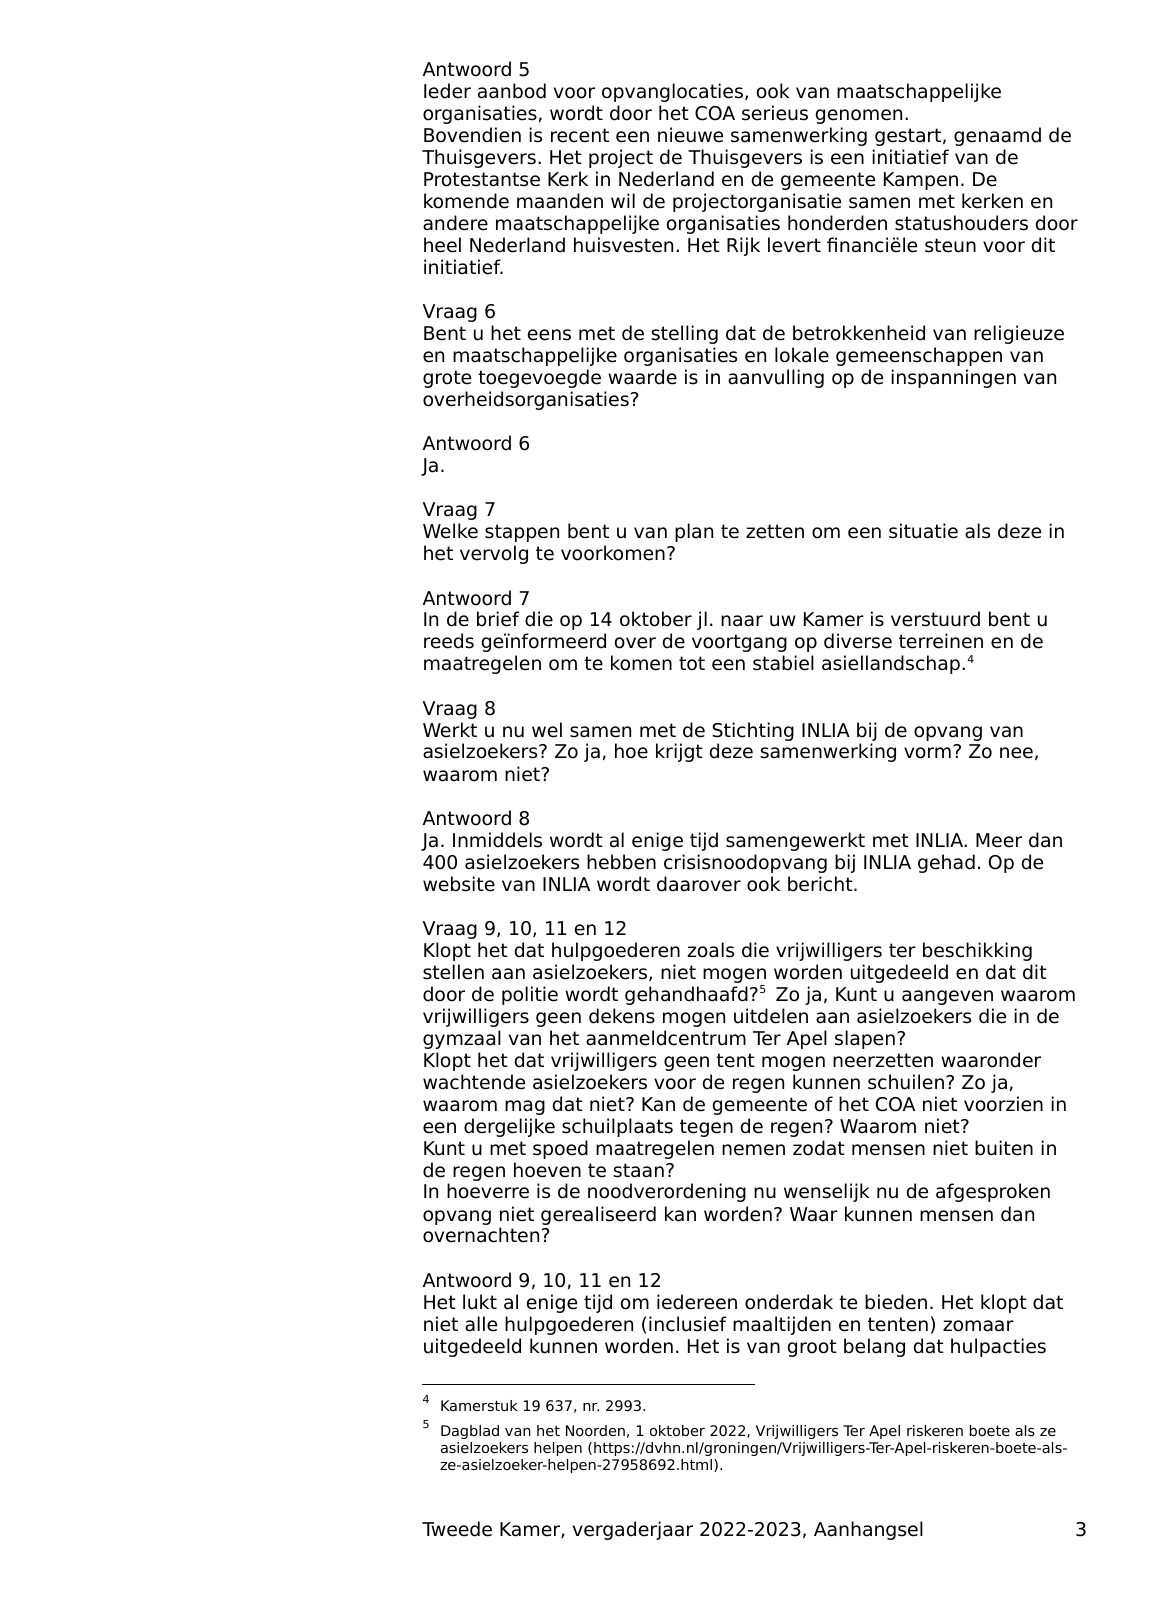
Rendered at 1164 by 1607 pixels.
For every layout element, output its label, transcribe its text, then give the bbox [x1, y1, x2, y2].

text Welke stappen bent u van plan te zetten om een situatie als deze in het vervolg te voorkomen? [422, 521, 1087, 565]
text Ieder aanbod voor opvanglocaties, ook van maatschappelijke organisaties, wordt door het COA serieus genomen. [422, 81, 1087, 125]
text Kamerstuk 19 637, nr. 2993. [422, 1393, 1087, 1416]
text Antwoord 8 [422, 808, 1087, 829]
text Dagblad van het Noorden, 1 oktober 2022, Vrijwilligers Ter Apel riskeren boete als ze asielzoekers helpen (https://dvhn.nl/groningen/Vrijwilligers-Ter-Apel-riskeren-boete-als-ze-asielzoeker-helpen-27958692.html). [422, 1418, 1087, 1474]
text Antwoord 5 [422, 59, 1087, 81]
text Antwoord 7 [422, 587, 1087, 609]
text Vraag 7 [422, 499, 1087, 521]
text Vraag 6 [422, 301, 1087, 323]
text Bovendien is recent een nieuwe samenwerking gestart, genaamd de Thuisgevers. Het project de Thuisgevers is een initiatief van de Protestantse Kerk in Nederland en de gemeente Kampen. De komende maanden wil de projectorganisatie samen met kerken en andere maatschappelijke organisaties honderden statushouders door heel Nederland huisvesten. Het Rijk levert financiële steun voor dit initiatief. [422, 125, 1087, 279]
text Kunt u met spoed maatregelen nemen zodat mensen niet buiten in de regen hoeven te staan? [422, 1137, 1087, 1181]
text Klopt het dat hulpgoederen zoals die vrijwilligers ter beschikking stellen aan asielzoekers, niet mogen worden uitgedeeld en dat dit door de politie wordt gehandhaafd? Zo ja, Kunt u aangeven waarom vrijwilligers geen dekens mogen uitdelen aan asielzoekers die in de gymzaal van het aanmeldcentrum Ter Apel slapen? [422, 940, 1087, 1049]
text Ja. [422, 455, 1087, 477]
text Werkt u nu wel samen met de Stichting INLIA bij de opvang van asielzoekers? Zo ja, hoe krijgt deze samenwerking vorm? Zo nee, waarom niet? [422, 719, 1087, 785]
text Antwoord 9, 10, 11 en 12 [422, 1269, 1087, 1292]
text Vraag 8 [422, 697, 1087, 719]
text In hoeverre is de noodverordening nu wenselijk nu de afgesproken opvang niet gerealiseerd kan worden? Waar kunnen mensen dan overnachten? [422, 1181, 1087, 1247]
text Het lukt al enige tijd om iedereen onderdak te bieden. Het klopt dat niet alle hulpgoederen (inclusief maaltijden en tenten) zomaar uitgedeeld kunnen worden. Het is van groot belang dat hulpacties [422, 1292, 1087, 1357]
text In de brief die op 14 oktober jl. naar uw Kamer is verstuurd bent u reeds geïnformeerd over de voortgang op diverse terreinen en de maatregelen om te komen tot een stabiel asiellandschap. [422, 609, 1087, 675]
text Ja. Inmiddels wordt al enige tijd samengewerkt met INLIA. Meer dan 400 asielzoekers hebben crisisnoodopvang bij INLIA gehad. Op de website van INLIA wordt daarover ook bericht. [422, 829, 1087, 896]
text Bent u het eens met de stelling dat de betrokkenheid van religieuze en maatschappelijke organisaties en lokale gemeenschappen van grote toegevoegde waarde is in aanvulling op de inspanningen van overheidsorganisaties? [422, 323, 1087, 411]
text Vraag 9, 10, 11 en 12 [422, 918, 1087, 940]
text Klopt het dat vrijwilligers geen tent mogen neerzetten waaronder wachtende asielzoekers voor de regen kunnen schuilen? Zo ja, waarom mag dat niet? Kan de gemeente of het COA niet voorzien in een dergelijke schuilplaats tegen de regen? Waarom niet? [422, 1049, 1087, 1137]
text Antwoord 6 [422, 433, 1087, 455]
